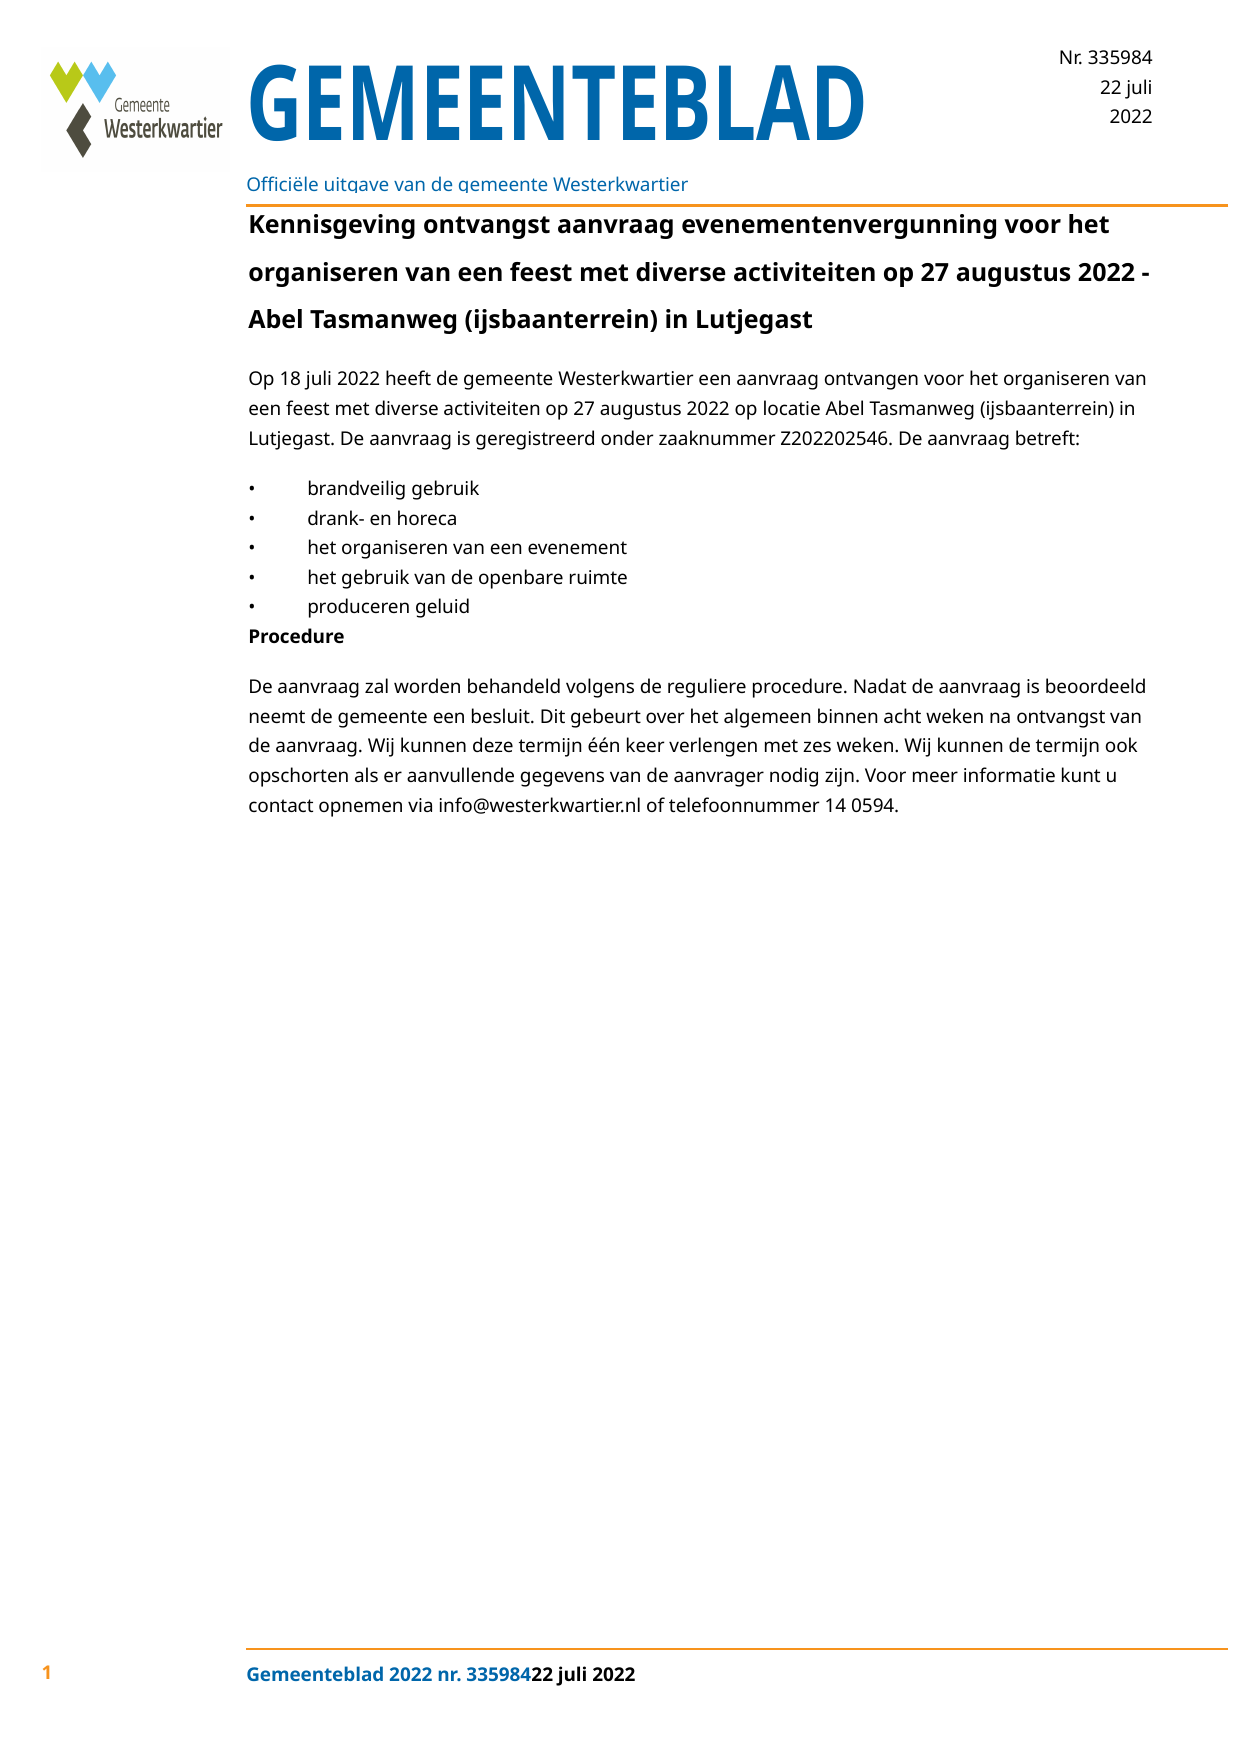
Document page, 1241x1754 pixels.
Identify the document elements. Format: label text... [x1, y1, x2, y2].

list drank- en horeca [248, 505, 1152, 530]
list brandveilig gebruik [248, 475, 1152, 501]
text Kennisgeving ontvangst aanvraag evenementenvergunning voor het organiseren van een feest met diverse activiteiten op 27 augustus 2022 - Abel Tasmanweg (ijsbaanterrein) in Lutjegast [248, 207, 1152, 336]
text De aanvraag zal worden behandeld volgens de reguliere procedure. Nadat de aanvraag is beoordeeld neemt de gemeente een besluit. Dit gebeurt over het algemeen binnen acht weken na ontvangst van de aanvraag. Wij kunnen deze termijn één keer verlengen met zes weken. Wij kunnen de termijn ook opschorten als er aanvullende gegevens van de aanvrager nodig zijn. Voor meer informatie kunt u contact opnemen via info@westerkwartier.nl of telefoonnummer 14 0594. [248, 673, 1152, 817]
picture [41, 47, 231, 172]
text Procedure [248, 623, 1152, 649]
list produceren geluid [248, 593, 1152, 619]
list het gebruik van de openbare ruimte [248, 564, 1152, 589]
list het organiseren van een evenement [248, 534, 1152, 560]
text Op 18 juli 2022 heeft de gemeente Westerkwartier een aanvraag ontvangen voor het organiseren van een feest met diverse activiteiten op 27 augustus 2022 op locatie Abel Tasmanweg (ijsbaanterrein) in Lutjegast. De aanvraag is geregistreerd onder zaaknummer Z202202546. De aanvraag betreft: [248, 366, 1152, 450]
